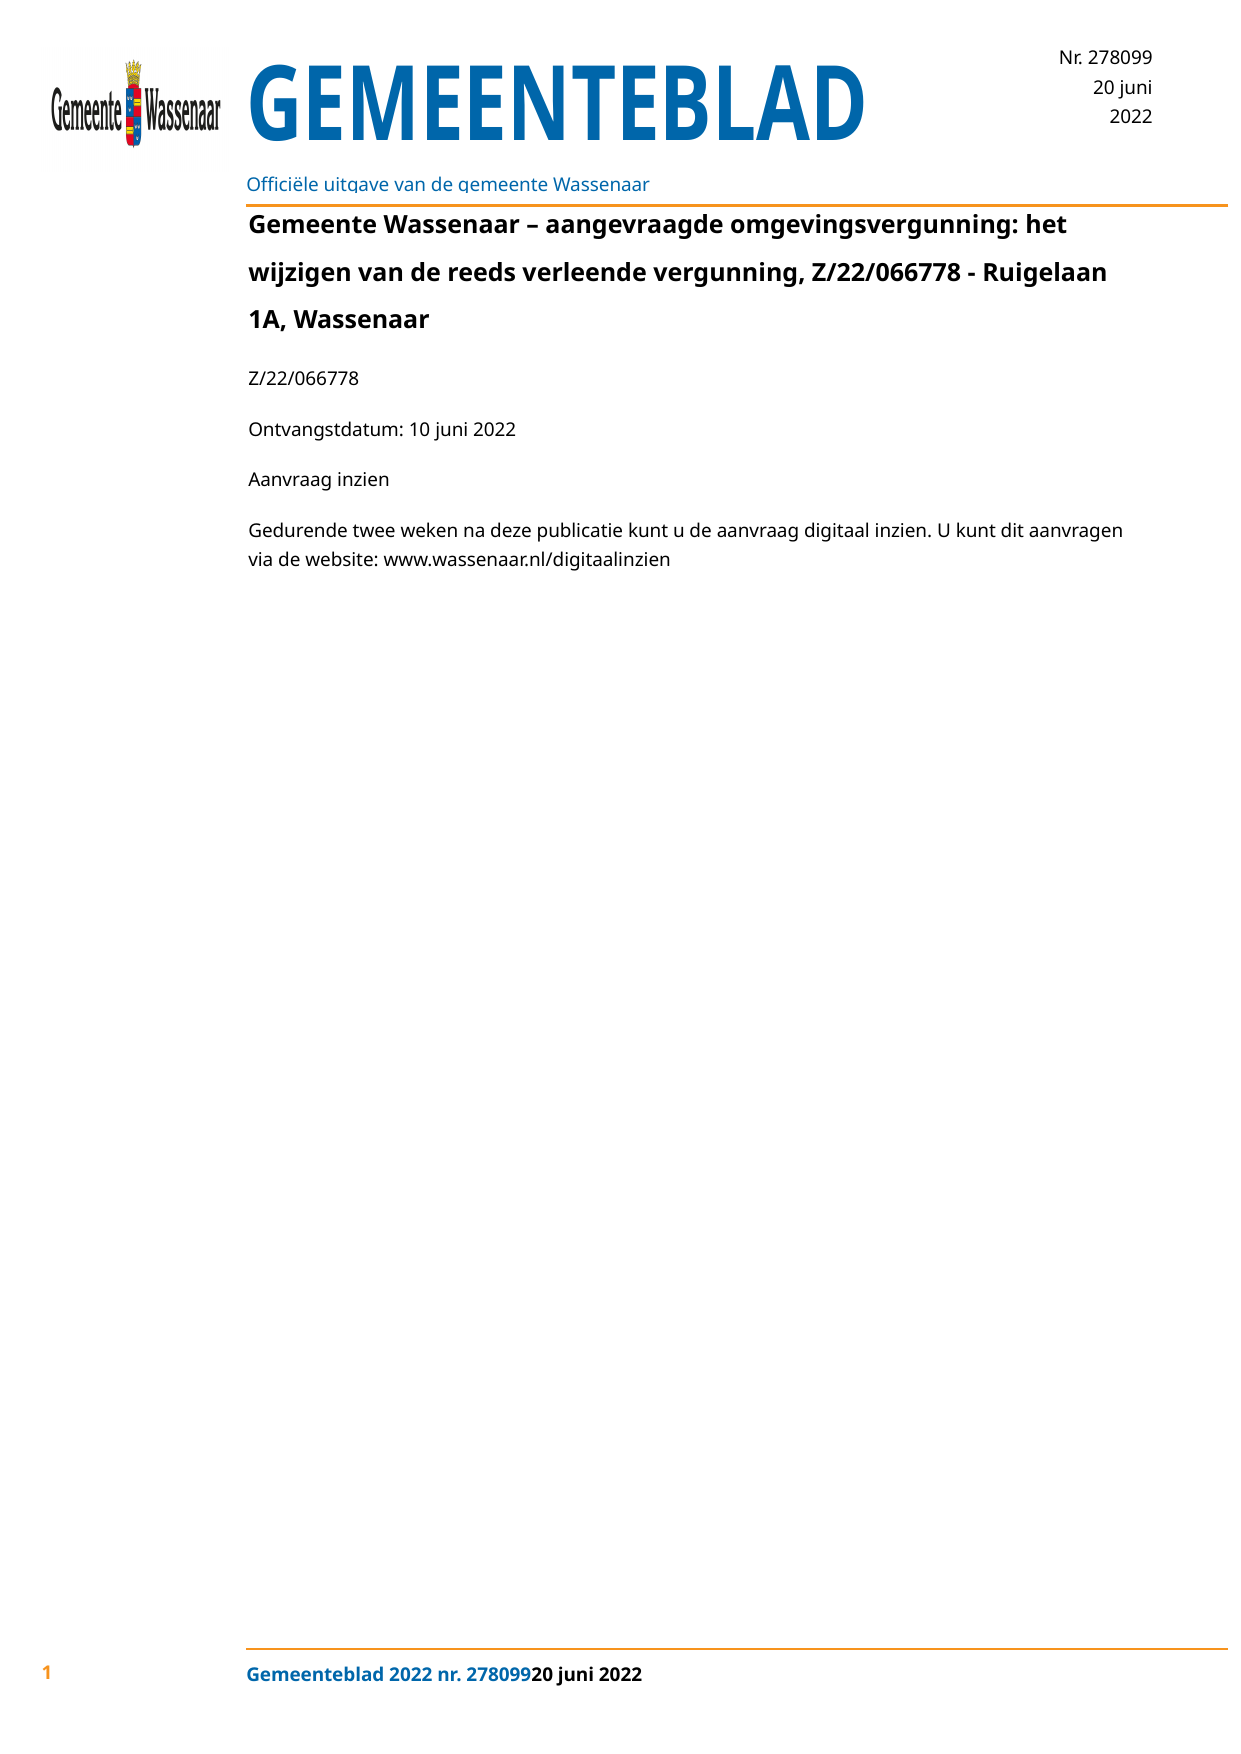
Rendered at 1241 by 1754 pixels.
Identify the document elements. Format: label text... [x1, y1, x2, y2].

text Gedurende twee weken na deze publicatie kunt u de aanvraag digitaal inzien. U kunt dit aanvragen via de website: www.wassenaar.nl/digitaalinzien [248, 517, 1152, 572]
text Gemeente Wassenaar – aangevraagde omgevingsvergunning: het wijzigen van de reeds verleende vergunning, Z/22/066778 - Ruigelaan 1A, Wassenaar [248, 207, 1152, 336]
text Ontvangstdatum: 10 juni 2022 [248, 416, 1152, 442]
text Z/22/066778 [248, 366, 1152, 391]
text Aanvraag inzien [248, 466, 1152, 492]
picture [41, 47, 231, 172]
